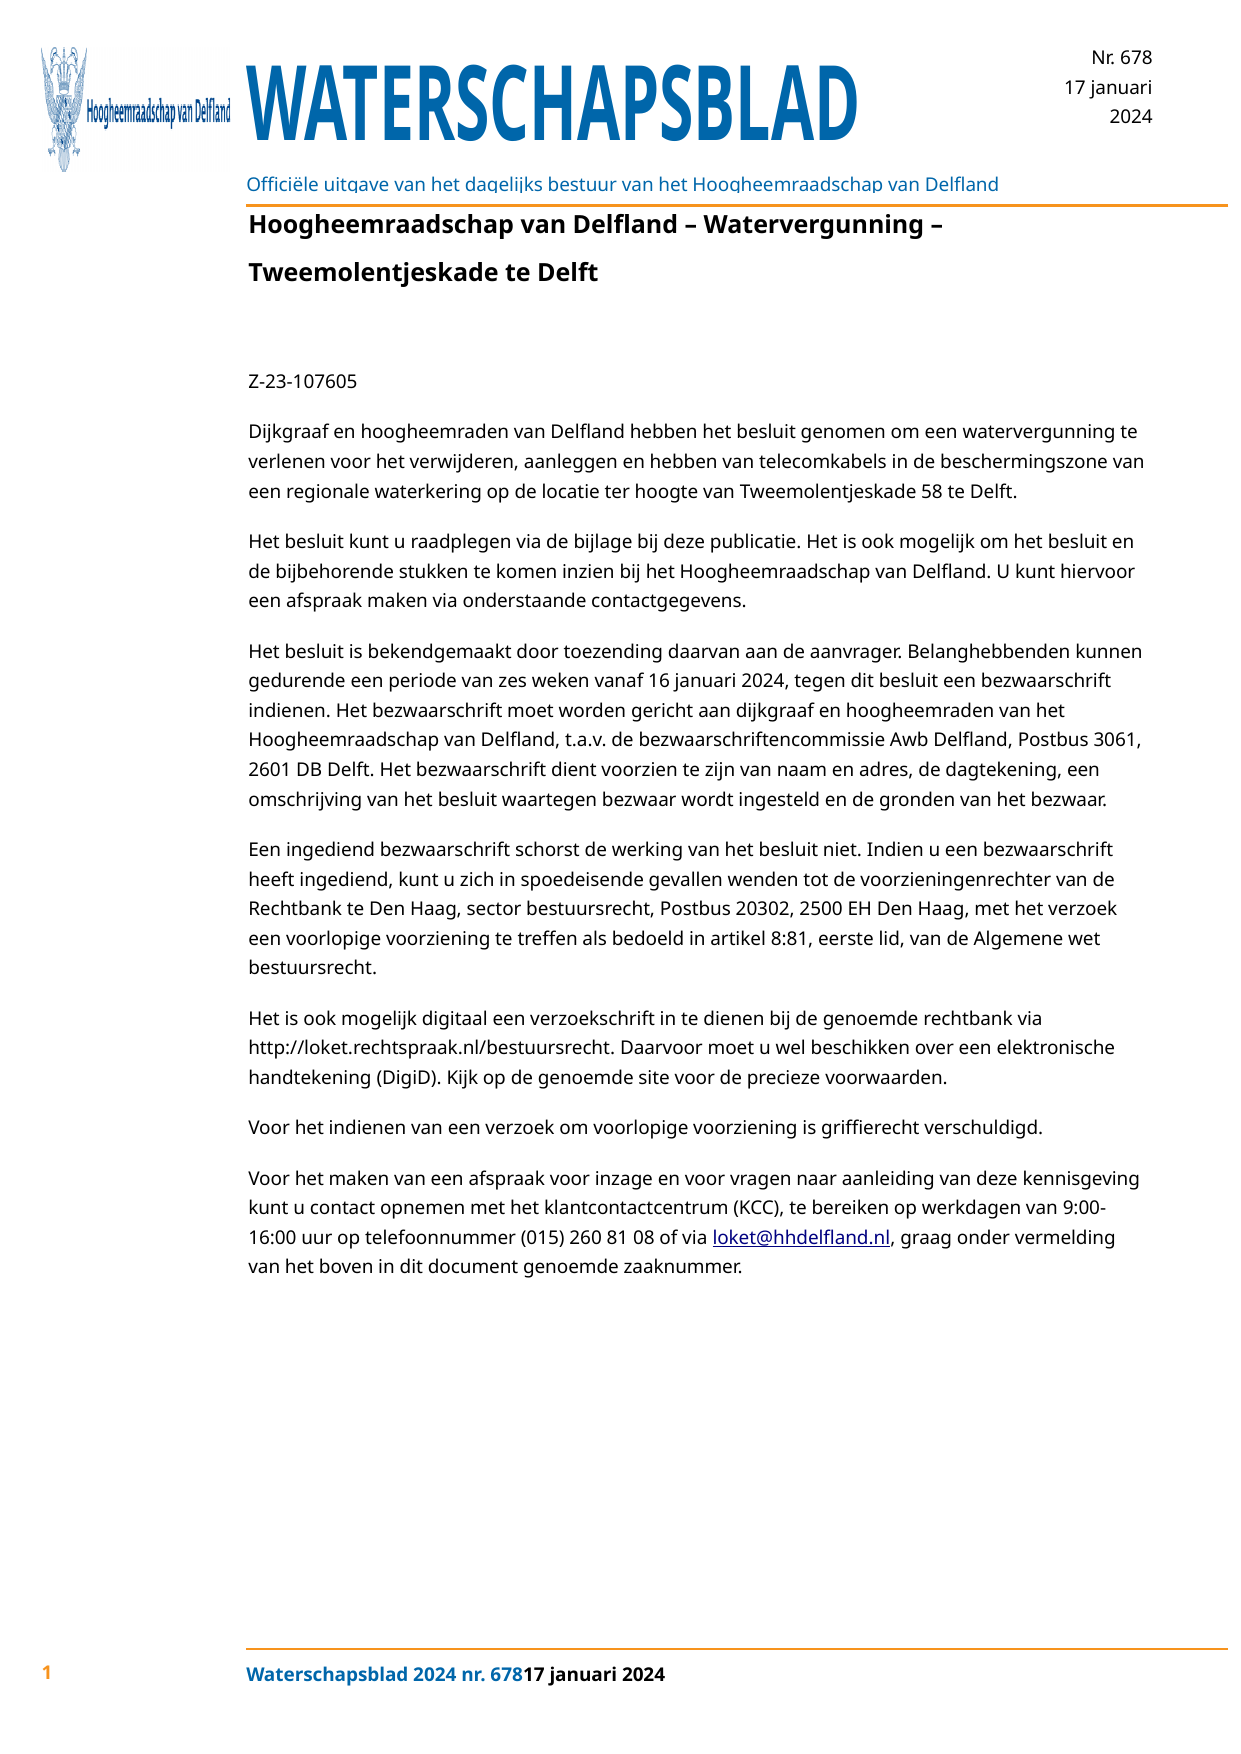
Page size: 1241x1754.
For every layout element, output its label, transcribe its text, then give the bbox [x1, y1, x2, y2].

text Het besluit kunt u raadplegen via de bijlage bij deze publicatie. Het is ook mogelijk om het besluit en de bijbehorende stukken te komen inzien bij het Hoogheemraadschap van Delfland. U kunt hiervoor een afspraak maken via onderstaande contactgegevens. [248, 528, 1152, 613]
text Dijkgraaf en hoogheemraden van Delfland hebben het besluit genomen om een watervergunning te verlenen voor het verwijderen, aanleggen en hebben van telecomkabels in de beschermingszone van een regionale waterkering op de locatie ter hoogte van Tweemolentjeskade 58 te Delft. [248, 419, 1152, 504]
text Het is ook mogelijk digitaal een verzoekschrift in te dienen bij de genoemde rechtbank via http://loket.rechtspraak.nl/bestuursrecht. Daarvoor moet u wel beschikken over een elektronische handtekening (DigiD). Kijk op de genoemde site voor de precieze voorwaarden. [248, 1005, 1152, 1090]
text Z-23-107605 [248, 368, 1152, 394]
text Een ingediend bezwaarschrift schorst de werking van het besluit niet. Indien u een bezwaarschrift heeft ingediend, kunt u zich in spoedeisende gevallen wenden tot de voorzieningenrechter van de Rechtbank te Den Haag, sector bestuursrecht, Postbus 20302, 2500 EH Den Haag, met het verzoek een voorlopige voorziening te treffen als bedoeld in artikel 8:81, eerste lid, van de Algemene wet bestuursrecht. [248, 836, 1152, 980]
text Voor het indienen van een verzoek om voorlopige voorziening is griffierecht verschuldigd. [248, 1114, 1152, 1140]
text Het besluit is bekendgemaakt door toezending daarvan aan de aanvrager. Belanghebbenden kunnen gedurende een periode van zes weken vanaf 16 januari 2024, tegen dit besluit een bezwaarschrift indienen. Het bezwaarschrift moet worden gericht aan dijkgraaf en hoogheemraden van het Hoogheemraadschap van Delfland, t.a.v. de bezwaarschriftencommissie Awb Delfland, Postbus 3061, 2601 DB Delft. Het bezwaarschrift dient voorzien te zijn van naam en adres, de dagtekening, een omschrijving van het besluit waartegen bezwaar wordt ingesteld en de gronden van het bezwaar. [248, 638, 1152, 812]
text Hoogheemraadschap van Delfland – Watervergunning – Tweemolentjeskade te Delft [248, 207, 1152, 288]
picture [41, 47, 231, 172]
text Voor het maken van een afspraak voor inzage en voor vragen naar aanleiding van deze kennisgeving kunt u contact opnemen met het klantcontactcentrum (KCC), te bereiken op werkdagen van 9:00-16:00 uur op telefoonnummer (015) 260 81 08 of via loket@hhdelfland.nl, graag onder vermelding van het boven in dit document genoemde zaaknummer. [248, 1165, 1152, 1279]
